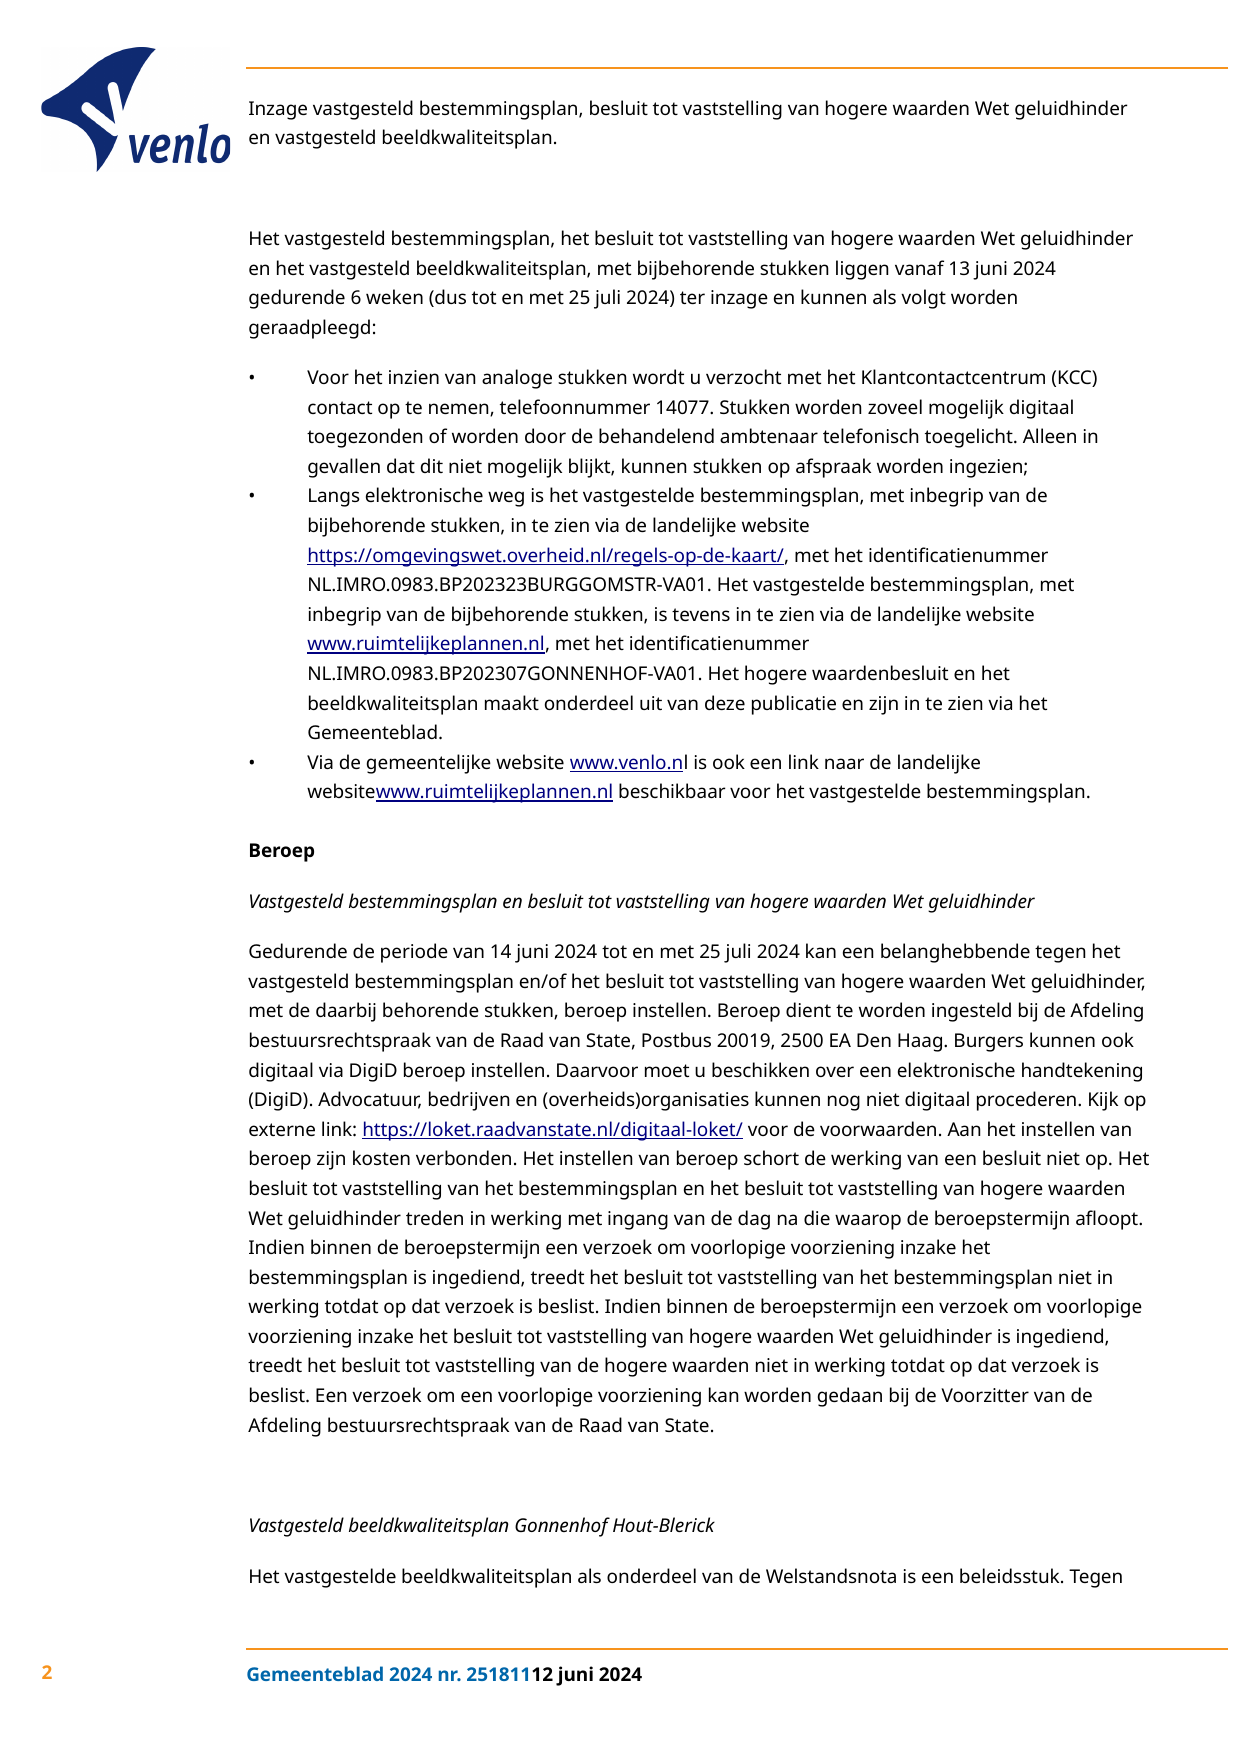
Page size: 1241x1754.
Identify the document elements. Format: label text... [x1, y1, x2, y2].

text Het vastgestelde beeldkwaliteitsplan als onderdeel van de Welstandsnota is een beleidsstuk. Tegen [248, 1563, 1152, 1589]
text Beroep [248, 838, 1152, 863]
text Het vastgesteld bestemmingsplan, het besluit tot vaststelling van hogere waarden Wet geluidhinder en het vastgesteld beeldkwaliteitsplan, met bijbehorende stukken liggen vanaf 13 juni 2024 gedurende 6 weken (dus tot en met 25 juli 2024) ter inzage en kunnen als volgt worden geraadpleegd: [248, 225, 1152, 340]
text Inzage vastgesteld bestemmingsplan, besluit tot vaststelling van hogere waarden Wet geluidhinder en vastgesteld beeldkwaliteitsplan. [248, 95, 1152, 150]
text Vastgesteld beeldkwaliteitsplan Gonnenhof Hout-Blerick [248, 1513, 1152, 1538]
picture [41, 47, 231, 172]
list Langs elektronische weg is het vastgestelde bestemmingsplan, met inbegrip van de bijbehorende stukken, in te zien via de landelijke website https://omgevingswet.overheid.nl/regels-op-de-kaart/, met het identificatienummer NL.IMRO.0983.BP202323BURGGOMSTR-VA01. Het vastgestelde bestemmingsplan, met inbegrip van de bijbehorende stukken, is tevens in te zien via de landelijke website www.ruimtelijkeplannen.nl, met het identificatienummer NL.IMRO.0983.BP202307GONNENHOF-VA01. Het hogere waardenbesluit en het beeldkwaliteitsplan maakt onderdeel uit van deze publicatie en zijn in te zien via het Gemeenteblad. [248, 483, 1152, 745]
list Via de gemeentelijke website www.venlo.nl is ook een link naar de landelijke websitewww.ruimtelijkeplannen.nl beschikbaar voor het vastgestelde bestemmingsplan. [248, 749, 1152, 804]
text Vastgesteld bestemmingsplan en besluit tot vaststelling van hogere waarden Wet geluidhinder [248, 888, 1152, 914]
text Gedurende de periode van 14 juni 2024 tot en met 25 juli 2024 kan een belanghebbende tegen het vastgesteld bestemmingsplan en/of het besluit tot vaststelling van hogere waarden Wet geluidhinder, met de daarbij behorende stukken, beroep instellen. Beroep dient te worden ingesteld bij de Afdeling bestuursrechtspraak van de Raad van State, Postbus 20019, 2500 EA Den Haag. Burgers kunnen ook digitaal via DigiD beroep instellen. Daarvoor moet u beschikken over een elektronische handtekening (DigiD). Advocatuur, bedrijven en (overheids)organisaties kunnen nog niet digitaal procederen. Kijk op externe link: https://loket.raadvanstate.nl/digitaal-loket/ voor de voorwaarden. Aan het instellen van beroep zijn kosten verbonden. Het instellen van beroep schort de werking van een besluit niet op. Het besluit tot vaststelling van het bestemmingsplan en het besluit tot vaststelling van hogere waarden Wet geluidhinder treden in werking met ingang van de dag na die waarop de beroepstermijn afloopt. Indien binnen de beroepstermijn een verzoek om voorlopige voorziening inzake het bestemmingsplan is ingediend, treedt het besluit tot vaststelling van het bestemmingsplan niet in werking totdat op dat verzoek is beslist. Indien binnen de beroepstermijn een verzoek om voorlopige voorziening inzake het besluit tot vaststelling van hogere waarden Wet geluidhinder is ingediend, treedt het besluit tot vaststelling van de hogere waarden niet in werking totdat op dat verzoek is beslist. Een verzoek om een voorlopige voorziening kan worden gedaan bij de Voorzitter van de Afdeling bestuursrechtspraak van de Raad van State. [248, 938, 1152, 1438]
list Voor het inzien van analoge stukken wordt u verzocht met het Klantcontactcentrum (KCC) contact op te nemen, telefoonnummer 14077. Stukken worden zoveel mogelijk digitaal toegezonden of worden door de behandelend ambtenaar telefonisch toegelicht. Alleen in gevallen dat dit niet mogelijk blijkt, kunnen stukken op afspraak worden ingezien; [248, 364, 1152, 479]
